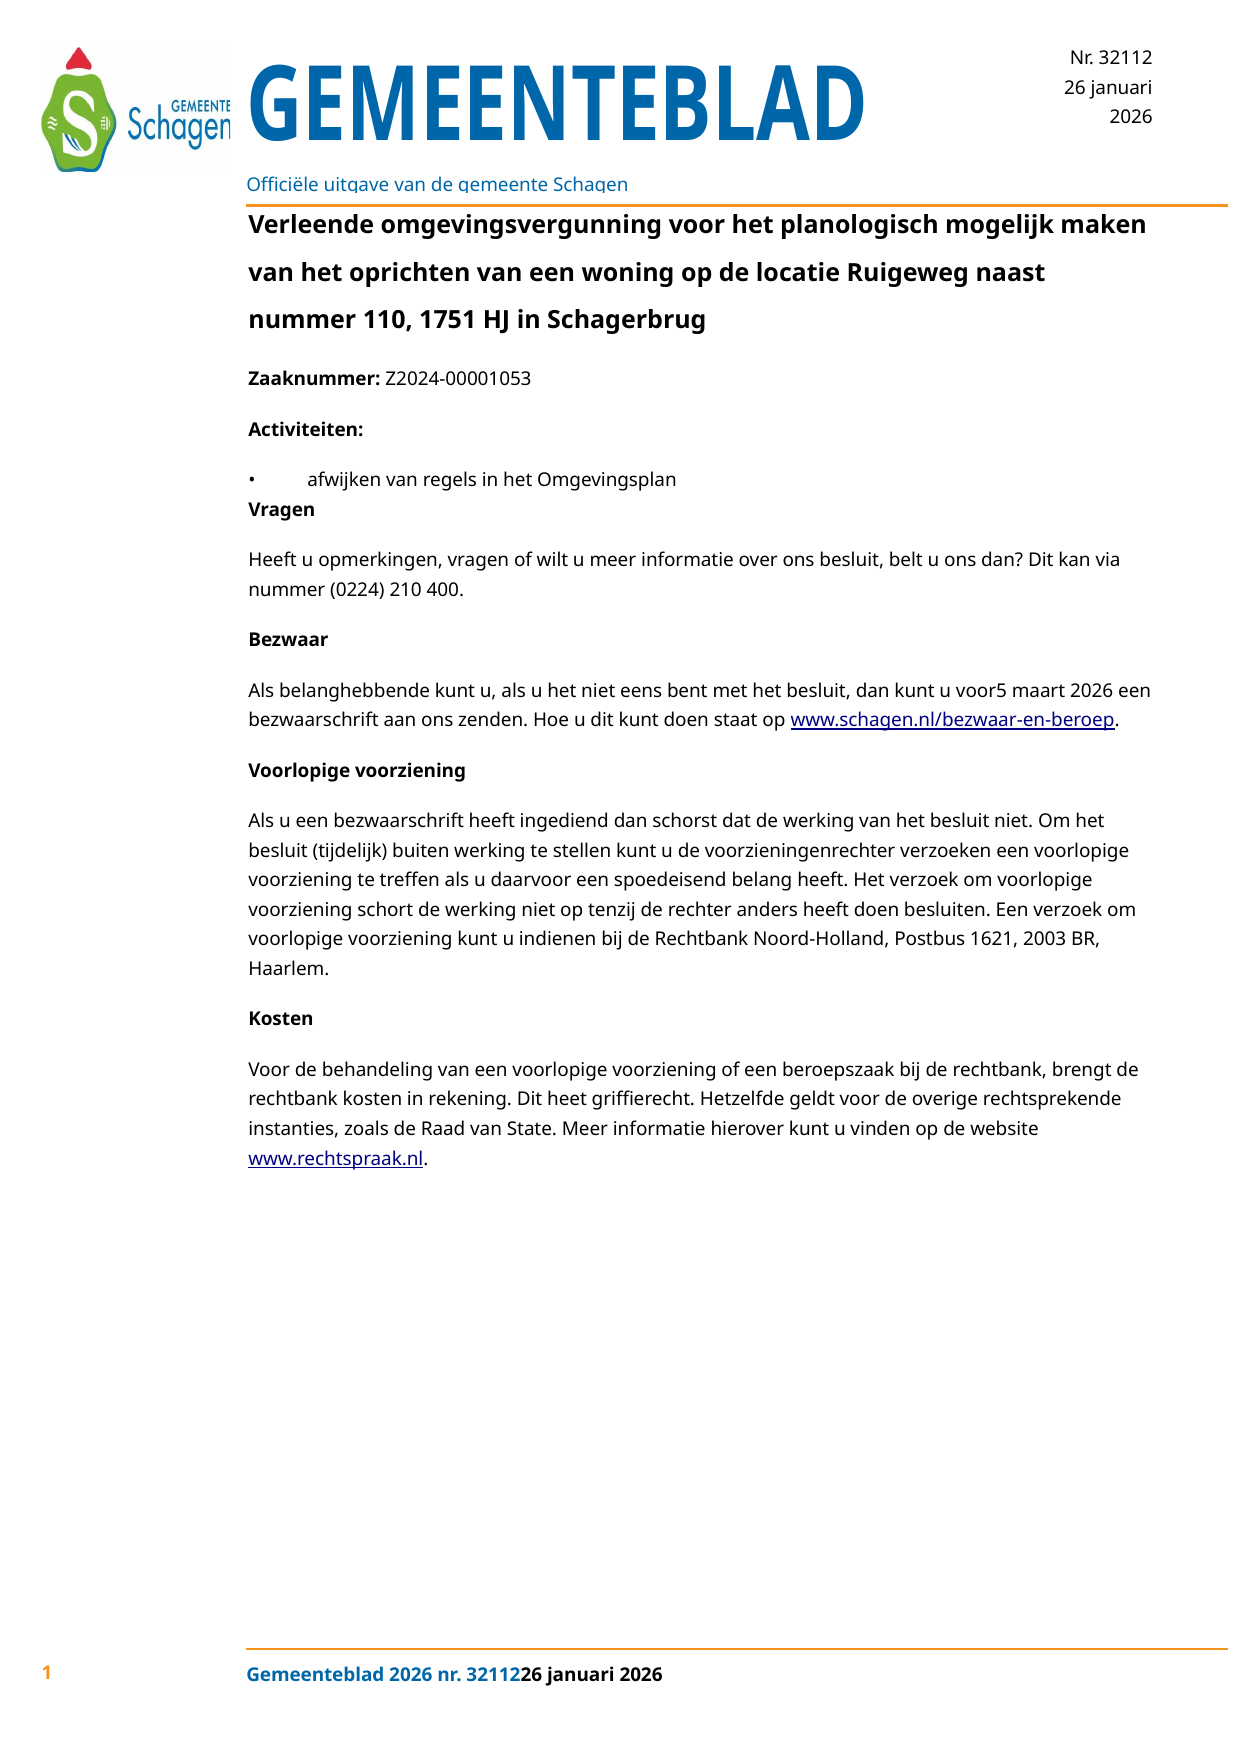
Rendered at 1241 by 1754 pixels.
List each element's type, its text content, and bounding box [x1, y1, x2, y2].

text Heeft u opmerkingen, vragen of wilt u meer informatie over ons besluit, belt u ons dan? Dit kan via nummer (0224) 210 400. [248, 546, 1152, 602]
text Bezwaar [248, 626, 1152, 652]
text Als belanghebbende kunt u, als u het niet eens bent met het besluit, dan kunt u voor5 maart 2026 een bezwaarschrift aan ons zenden. Hoe u dit kunt doen staat op www.schagen.nl/bezwaar-en-beroep. [248, 677, 1152, 732]
text Vragen [248, 496, 1152, 522]
picture [41, 47, 231, 172]
text Voorlopige voorziening [248, 757, 1152, 782]
text Verleende omgevingsvergunning voor het planologisch mogelijk maken van het oprichten van een woning op de locatie Ruigeweg naast nummer 110, 1751 HJ in Schagerbrug [248, 207, 1152, 336]
text Activiteiten: [248, 416, 1152, 442]
text Voor de behandeling van een voorlopige voorziening of een beroepszaak bij de rechtbank, brengt de rechtbank kosten in rekening. Dit heet griffierecht. Hetzelfde geldt voor de overige rechtsprekende instanties, zoals de Raad van State. Meer informatie hierover kunt u vinden op de website www.rechtspraak.nl. [248, 1056, 1152, 1170]
text Als u een bezwaarschrift heeft ingediend dan schorst dat de werking van het besluit niet. Om het besluit (tijdelijk) buiten werking te stellen kunt u de voorzieningenrechter verzoeken een voorlopige voorziening te treffen als u daarvoor een spoedeisend belang heeft. Het verzoek om voorlopige voorziening schort de werking niet op tenzij de rechter anders heeft doen besluiten. Een verzoek om voorlopige voorziening kunt u indienen bij de Rechtbank Noord-Holland, Postbus 1621, 2003 BR, Haarlem. [248, 807, 1152, 981]
list afwijken van regels in het Omgevingsplan [248, 466, 1152, 492]
text Kosten [248, 1006, 1152, 1031]
text Zaaknummer: Z2024-00001053 [248, 366, 1152, 391]
